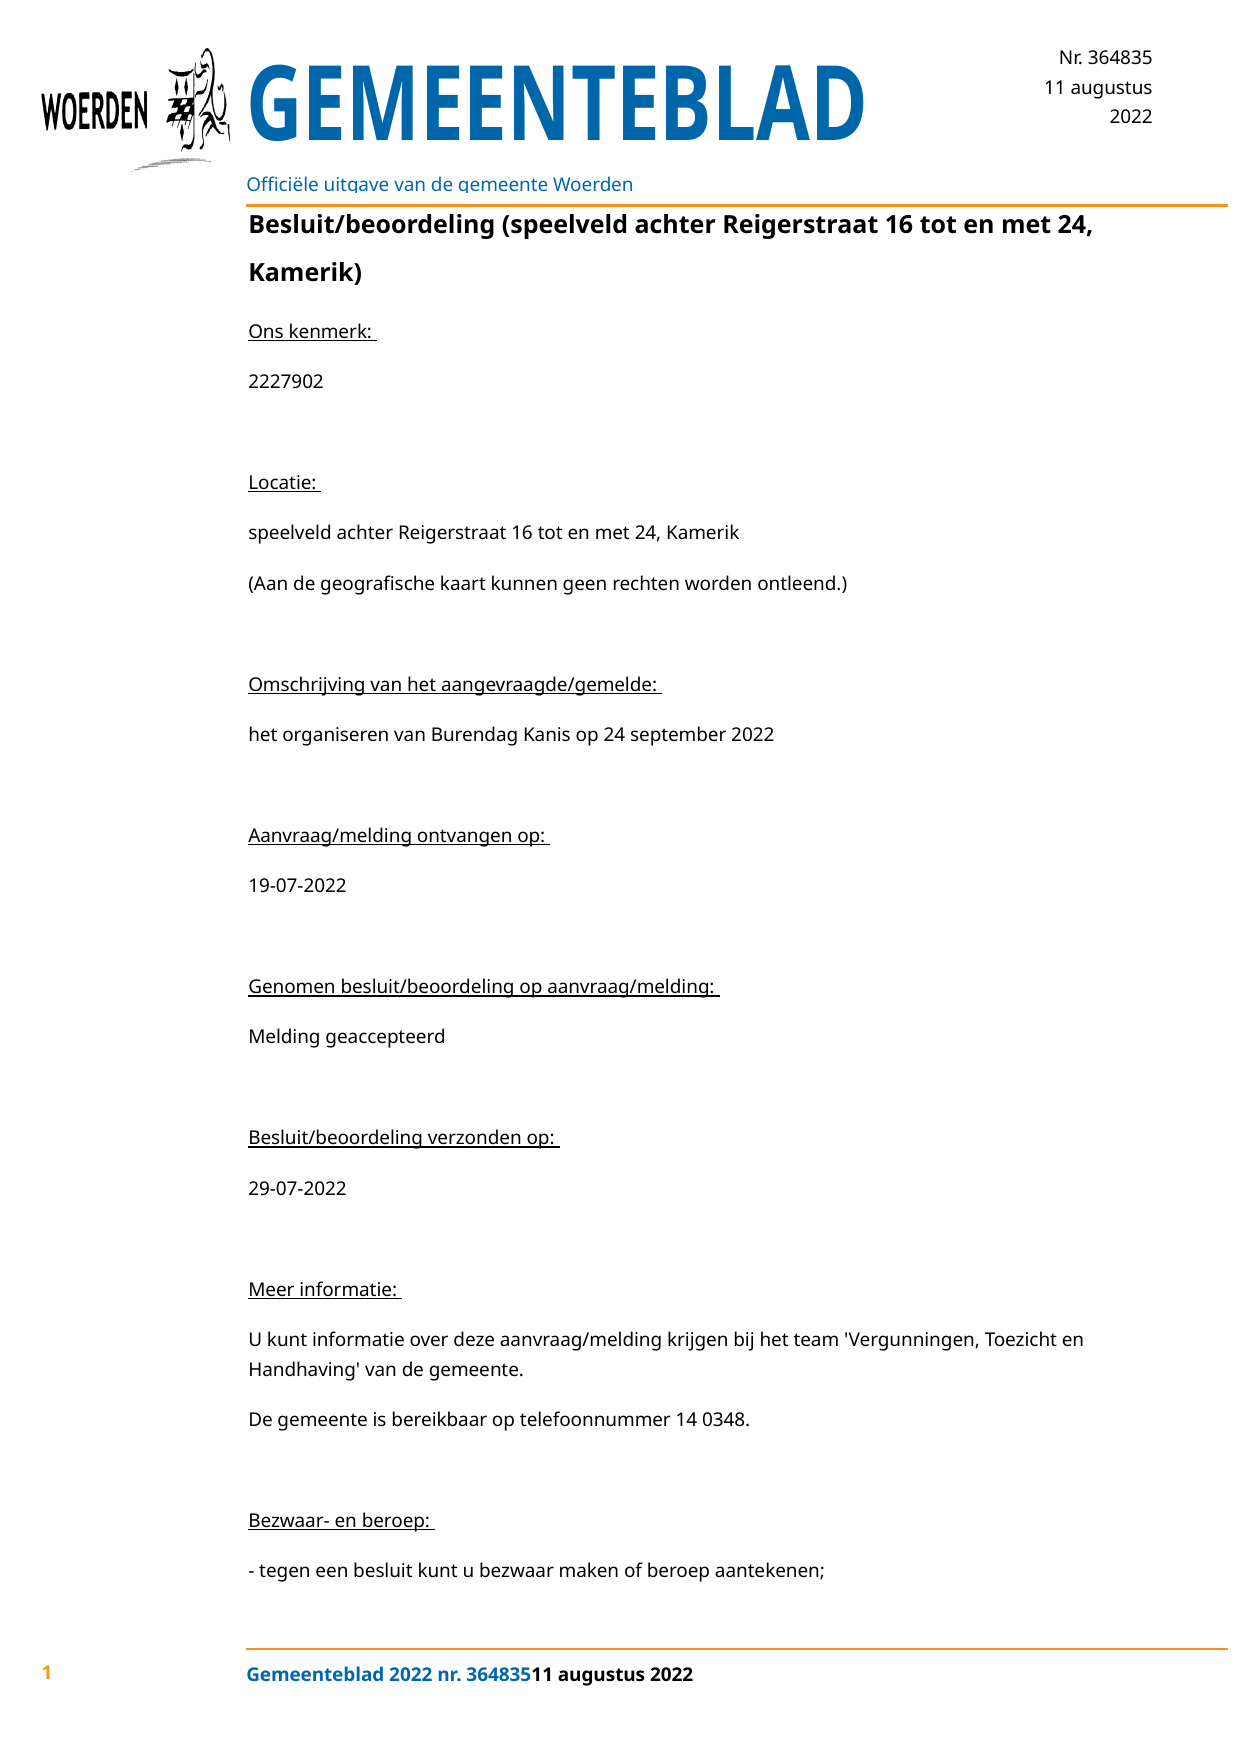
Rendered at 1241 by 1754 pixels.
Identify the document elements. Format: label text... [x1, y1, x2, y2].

text 29-07-2022 [248, 1175, 1152, 1201]
text speelveld achter Reigerstraat 16 tot en met 24, Kamerik [248, 519, 1152, 545]
text het organiseren van Burendag Kanis op 24 september 2022 [248, 721, 1152, 747]
text Ons kenmerk: [248, 318, 1152, 344]
text - tegen een besluit kunt u bezwaar maken of beroep aantekenen; [248, 1557, 1152, 1583]
text (Aan de geografische kaart kunnen geen rechten worden ontleend.) [248, 570, 1152, 596]
text Bezwaar- en beroep: [248, 1507, 1152, 1533]
text Genomen besluit/beoordeling op aanvraag/melding: [248, 973, 1152, 999]
text De gemeente is bereikbaar op telefoonnummer 14 0348. [248, 1406, 1152, 1432]
text Omschrijving van het aangevraagde/gemelde: [248, 671, 1152, 697]
text Locatie: [248, 469, 1152, 495]
text Besluit/beoordeling verzonden op: [248, 1124, 1152, 1150]
text Melding geaccepteerd [248, 1024, 1152, 1049]
text 2227902 [248, 368, 1152, 394]
text Aanvraag/melding ontvangen op: [248, 822, 1152, 848]
text U kunt informatie over deze aanvraag/melding krijgen bij het team 'Vergunningen, Toezicht en Handhaving' van de gemeente. [248, 1326, 1152, 1382]
text Meer informatie: [248, 1276, 1152, 1302]
text 19-07-2022 [248, 872, 1152, 898]
picture [41, 47, 231, 172]
text Besluit/beoordeling (speelveld achter Reigerstraat 16 tot en met 24, Kamerik) [248, 207, 1152, 288]
